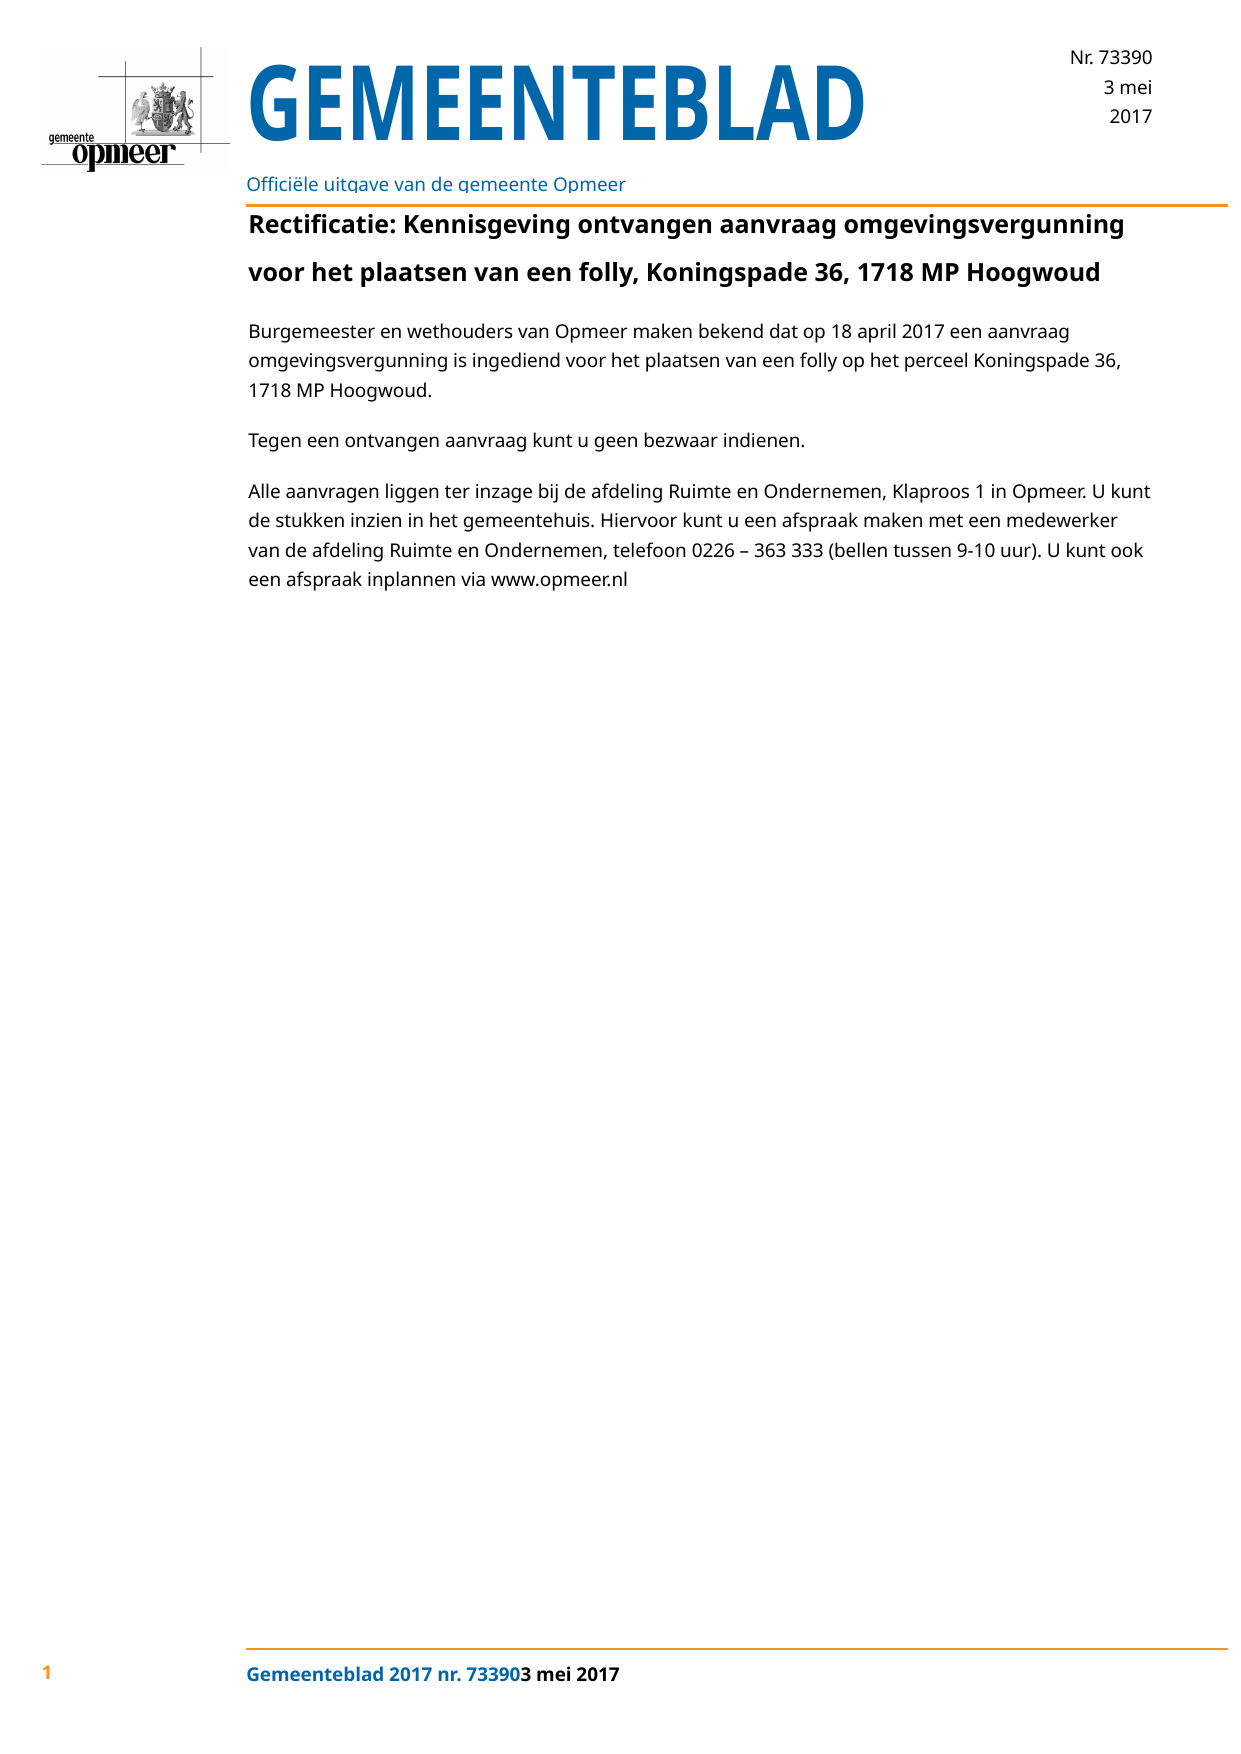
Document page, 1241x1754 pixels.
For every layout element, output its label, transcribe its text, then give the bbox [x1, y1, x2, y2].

text Burgemeester en wethouders van Opmeer maken bekend dat op 18 april 2017 een aanvraag omgevingsvergunning is ingediend voor het plaatsen van een folly op het perceel Koningspade 36, 1718 MP Hoogwoud. [248, 318, 1152, 403]
picture [41, 47, 231, 172]
text Rectificatie: Kennisgeving ontvangen aanvraag omgevingsvergunning voor het plaatsen van een folly, Koningspade 36, 1718 MP Hoogwoud [248, 207, 1152, 288]
text Tegen een ontvangen aanvraag kunt u geen bezwaar indienen. [248, 427, 1152, 453]
text Alle aanvragen liggen ter inzage bij de afdeling Ruimte en Ondernemen, Klaproos 1 in Opmeer. U kunt de stukken inzien in het gemeentehuis. Hiervoor kunt u een afspraak maken met een medewerker van de afdeling Ruimte en Ondernemen, telefoon 0226 – 363 333 (bellen tussen 9-10 uur). U kunt ook een afspraak inplannen via www.opmeer.nl [248, 478, 1152, 592]
